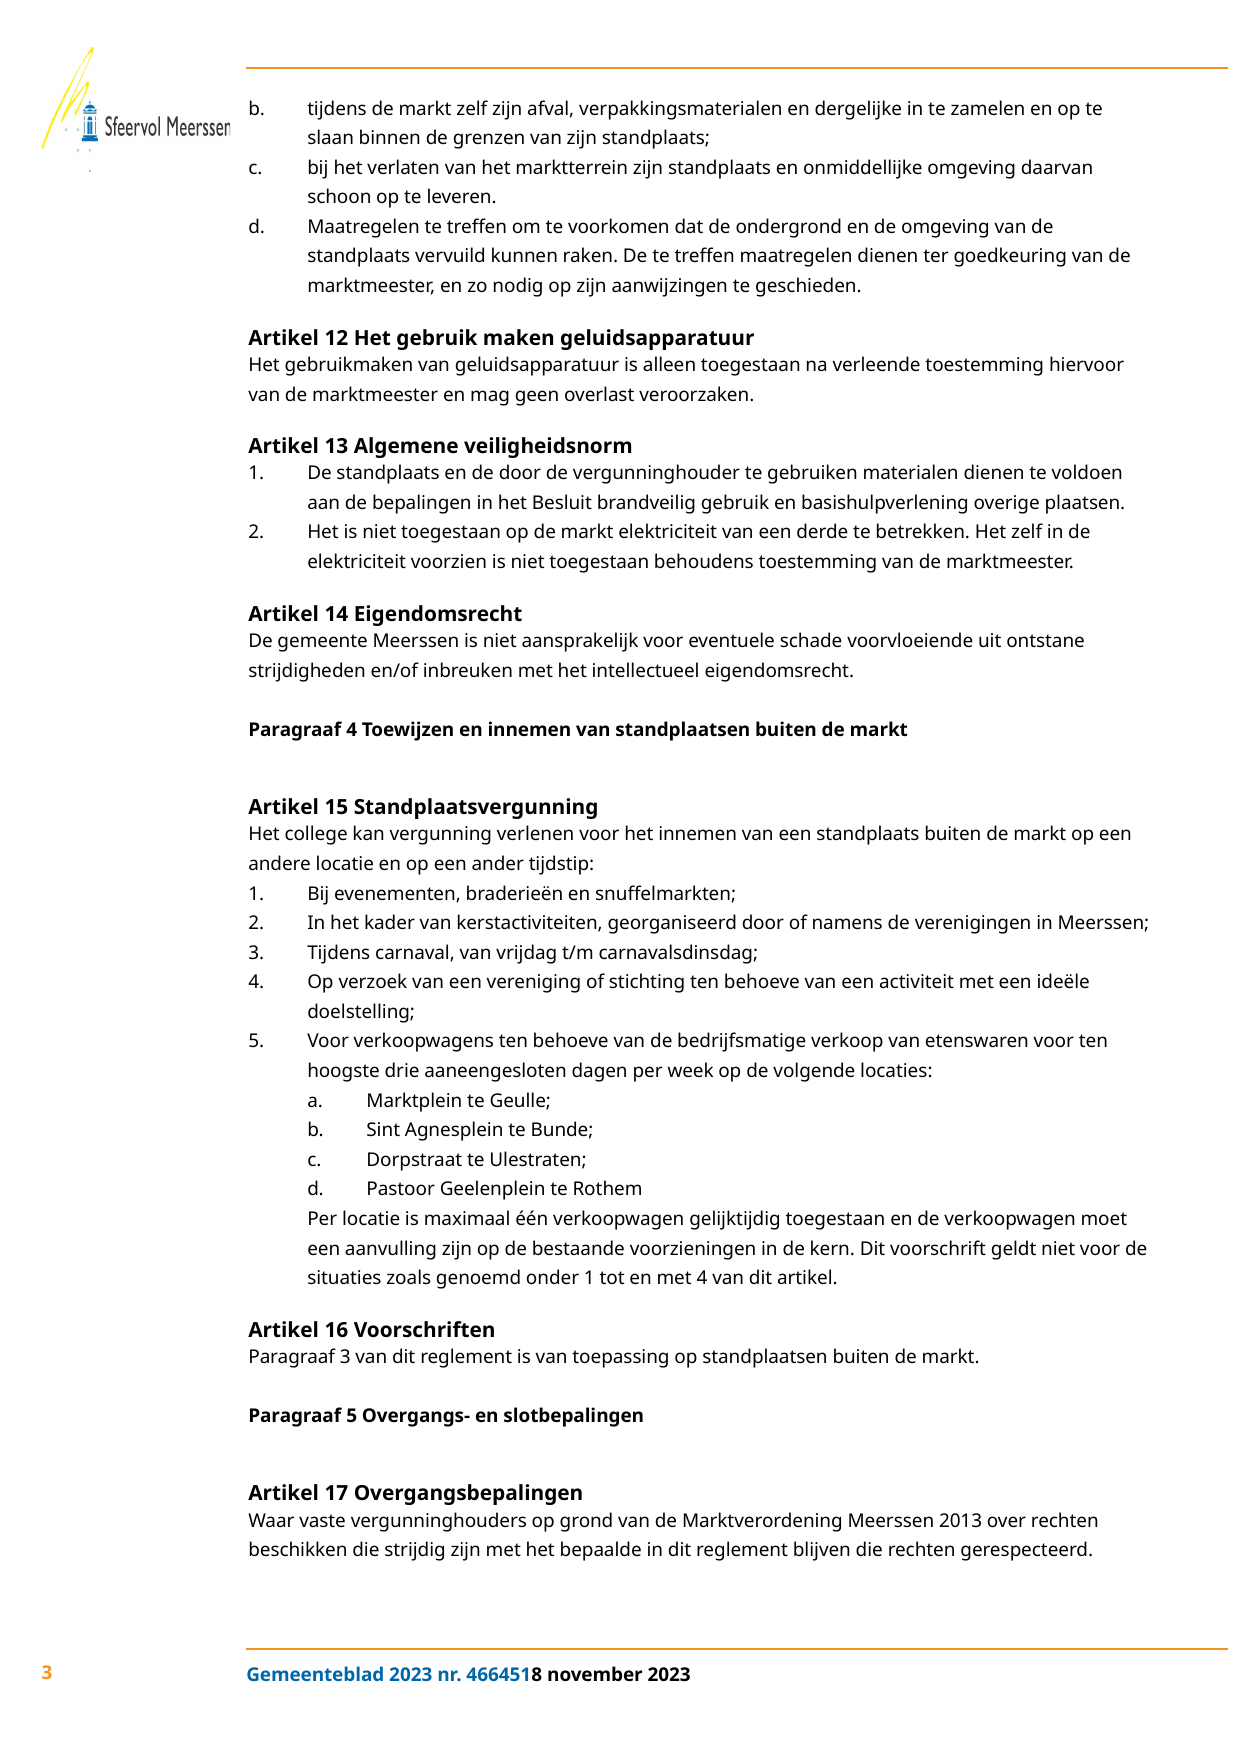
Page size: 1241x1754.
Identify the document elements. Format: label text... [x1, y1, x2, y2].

list Marktplein te Geulle; [307, 1087, 1152, 1112]
list De standplaats en de door de vergunninghouder te gebruiken materialen dienen te voldoen aan de bepalingen in het Besluit brandveilig gebruik en basishulpverlening overige plaatsen. [248, 459, 1152, 515]
text Paragraaf 3 van dit reglement is van toepassing op standplaatsen buiten de markt. [248, 1343, 1152, 1369]
text Artikel 16 Voorschriften [248, 1315, 1152, 1343]
text Artikel 12 Het gebruik maken geluidsapparatuur [248, 323, 1152, 351]
text Waar vaste vergunninghouders op grond van de Marktverordening Meerssen 2013 over rechten beschikken die strijdig zijn met het bepaalde in dit reglement blijven die rechten gerespecteerd. [248, 1507, 1152, 1562]
list Op verzoek van een vereniging of stichting ten behoeve van een activiteit met een ideële doelstelling; [248, 968, 1152, 1024]
text De gemeente Meerssen is niet aansprakelijk voor eventuele schade voorvloeiende uit ontstane strijdigheden en/of inbreuken met het intellectueel eigendomsrecht. [248, 627, 1152, 682]
list Tijdens carnaval, van vrijdag t/m carnavalsdinsdag; [248, 939, 1152, 964]
list Pastoor Geelenplein te Rothem [307, 1176, 1152, 1201]
list In het kader van kerstactiviteiten, georganiseerd door of namens de verenigingen in Meerssen; [248, 909, 1152, 935]
text Paragraaf 4 Toewijzen en innemen van standplaatsen buiten de markt [248, 716, 1152, 742]
list tijdens de markt zelf zijn afval, verpakkingsmaterialen en dergelijke in te zamelen en op te slaan binnen de grenzen van zijn standplaats; [248, 95, 1152, 150]
list Maatregelen te treffen om te voorkomen dat de ondergrond en de omgeving van de standplaats vervuild kunnen raken. De te treffen maatregelen dienen ter goedkeuring van de marktmeester, en zo nodig op zijn aanwijzingen te geschieden. [248, 213, 1152, 298]
text Paragraaf 5 Overgangs- en slotbepalingen [248, 1402, 1152, 1428]
list bij het verlaten van het marktterrein zijn standplaats en onmiddellijke omgeving daarvan schoon op te leveren. [248, 154, 1152, 209]
text Het college kan vergunning verlenen voor het innemen van een standplaats buiten de markt op een andere locatie en op een ander tijdstip: [248, 821, 1152, 876]
text Artikel 15 Standplaatsvergunning [248, 792, 1152, 821]
list Dorpstraat te Ulestraten; [307, 1146, 1152, 1172]
list Per locatie is maximaal één verkoopwagen gelijktijdig toegestaan en de verkoopwagen moet een aanvulling zijn op de bestaande voorzieningen in de kern. Dit voorschrift geldt niet voor de situaties zoals genoemd onder 1 tot en met 4 van dit artikel. [248, 1205, 1152, 1290]
list Sint Agnesplein te Bunde; [307, 1116, 1152, 1142]
list Bij evenementen, braderieën en snuffelmarkten; [248, 880, 1152, 905]
picture [41, 47, 231, 172]
list Het is niet toegestaan op de markt elektriciteit van een derde te betrekken. Het zelf in de elektriciteit voorzien is niet toegestaan behoudens toestemming van de marktmeester. [248, 519, 1152, 574]
list Voor verkoopwagens ten behoeve van de bedrijfsmatige verkoop van etenswaren voor ten hoogste drie aaneengesloten dagen per week op de volgende locaties: [248, 1028, 1152, 1083]
text Het gebruikmaken van geluidsapparatuur is alleen toegestaan na verleende toestemming hiervoor van de marktmeester en mag geen overlast veroorzaken. [248, 351, 1152, 406]
text Artikel 13 Algemene veiligheidsnorm [248, 431, 1152, 459]
text Artikel 17 Overgangsbepalingen [248, 1478, 1152, 1507]
text Artikel 14 Eigendomsrecht [248, 599, 1152, 627]
